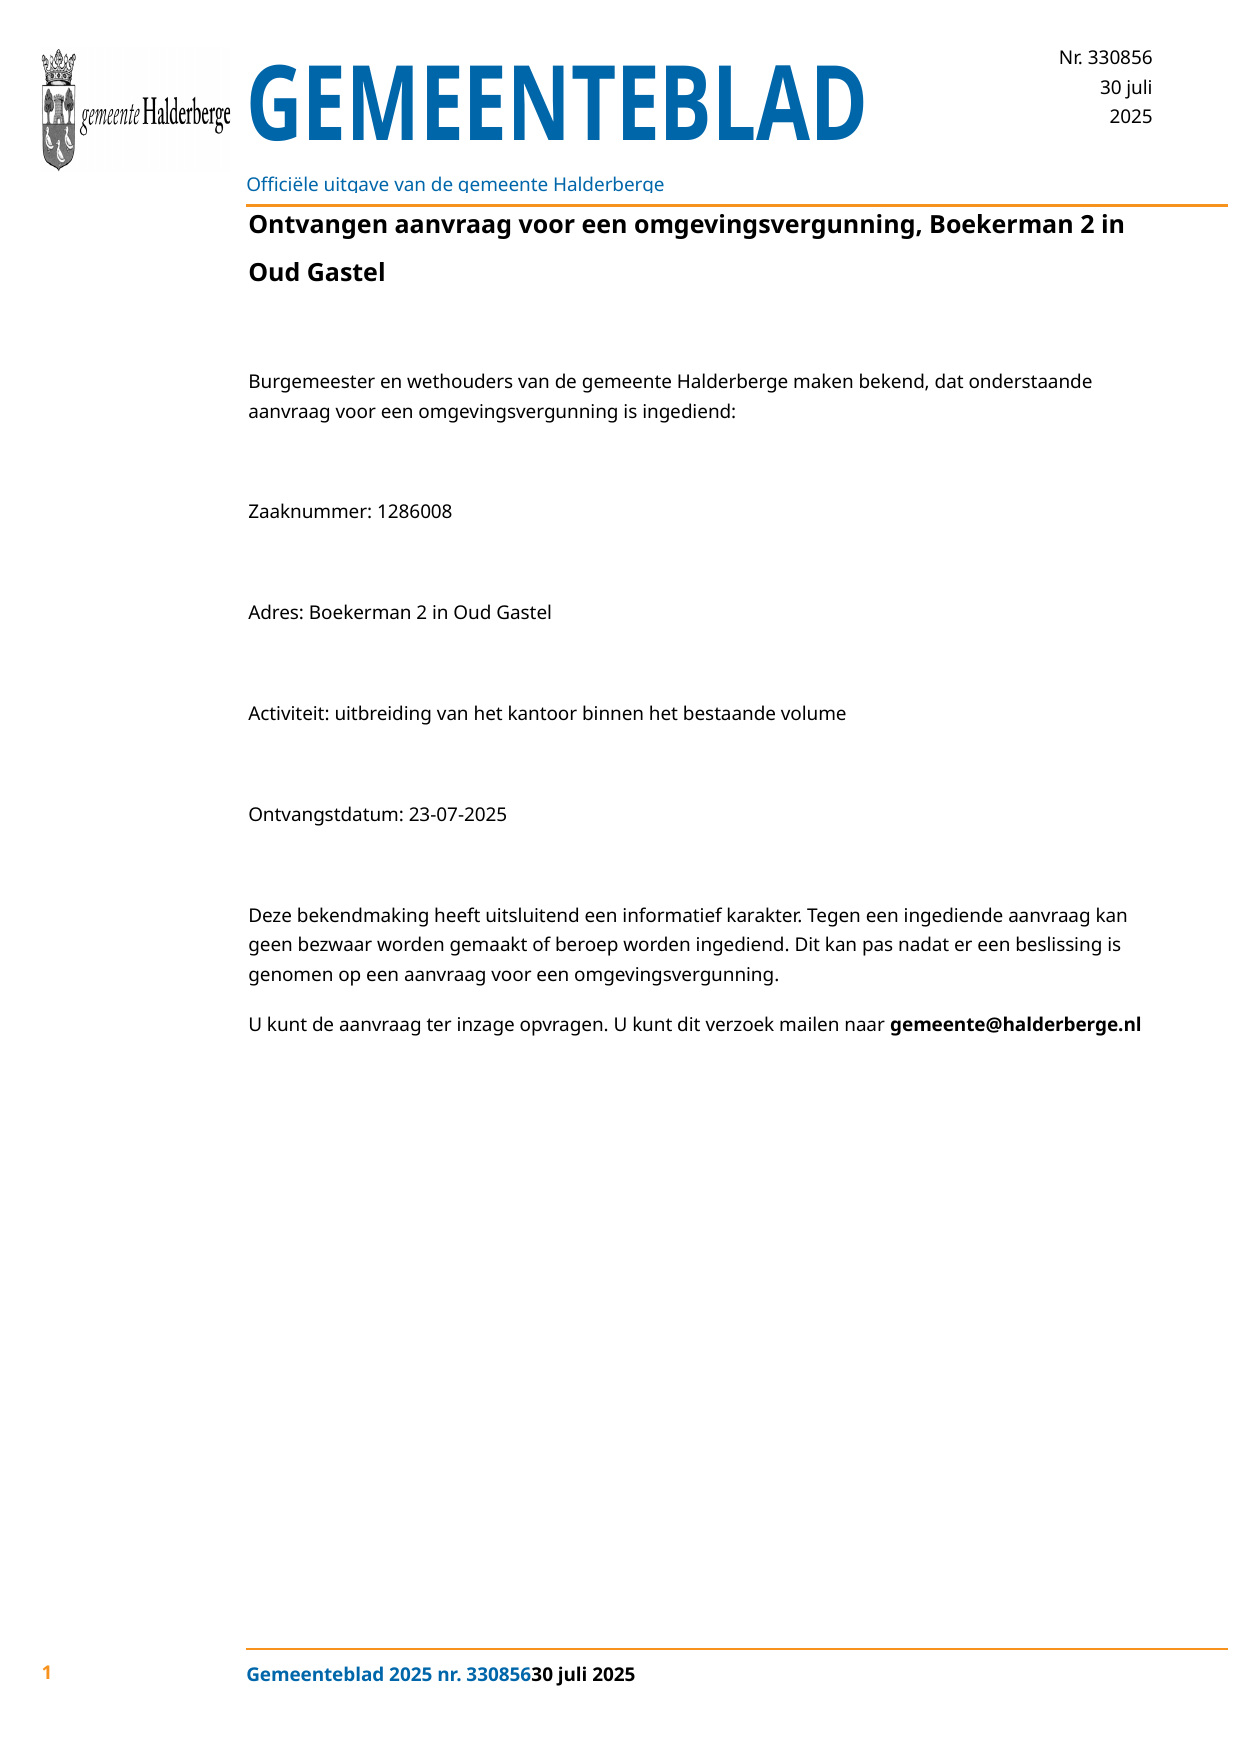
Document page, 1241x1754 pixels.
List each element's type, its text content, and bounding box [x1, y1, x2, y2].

text Activiteit: uitbreiding van het kantoor binnen het bestaande volume [248, 700, 1152, 726]
text Ontvangen aanvraag voor een omgevingsvergunning, Boekerman 2 in Oud Gastel [248, 207, 1152, 288]
picture [41, 47, 231, 172]
text U kunt de aanvraag ter inzage opvragen. U kunt dit verzoek mailen naar gemeente@halderberge.nl [248, 1012, 1152, 1037]
text Burgemeester en wethouders van de gemeente Halderberge maken bekend, dat onderstaande aanvraag voor een omgevingsvergunning is ingediend: [248, 368, 1152, 424]
text Adres: Boekerman 2 in Oud Gastel [248, 599, 1152, 625]
text Zaaknummer: 1286008 [248, 499, 1152, 524]
text Ontvangstdatum: 23-07-2025 [248, 801, 1152, 827]
text Deze bekendmaking heeft uitsluitend een informatief karakter. Tegen een ingediende aanvraag kan geen bezwaar worden gemaakt of beroep worden ingediend. Dit kan pas nadat er een beslissing is genomen op een aanvraag voor een omgevingsvergunning. [248, 902, 1152, 987]
